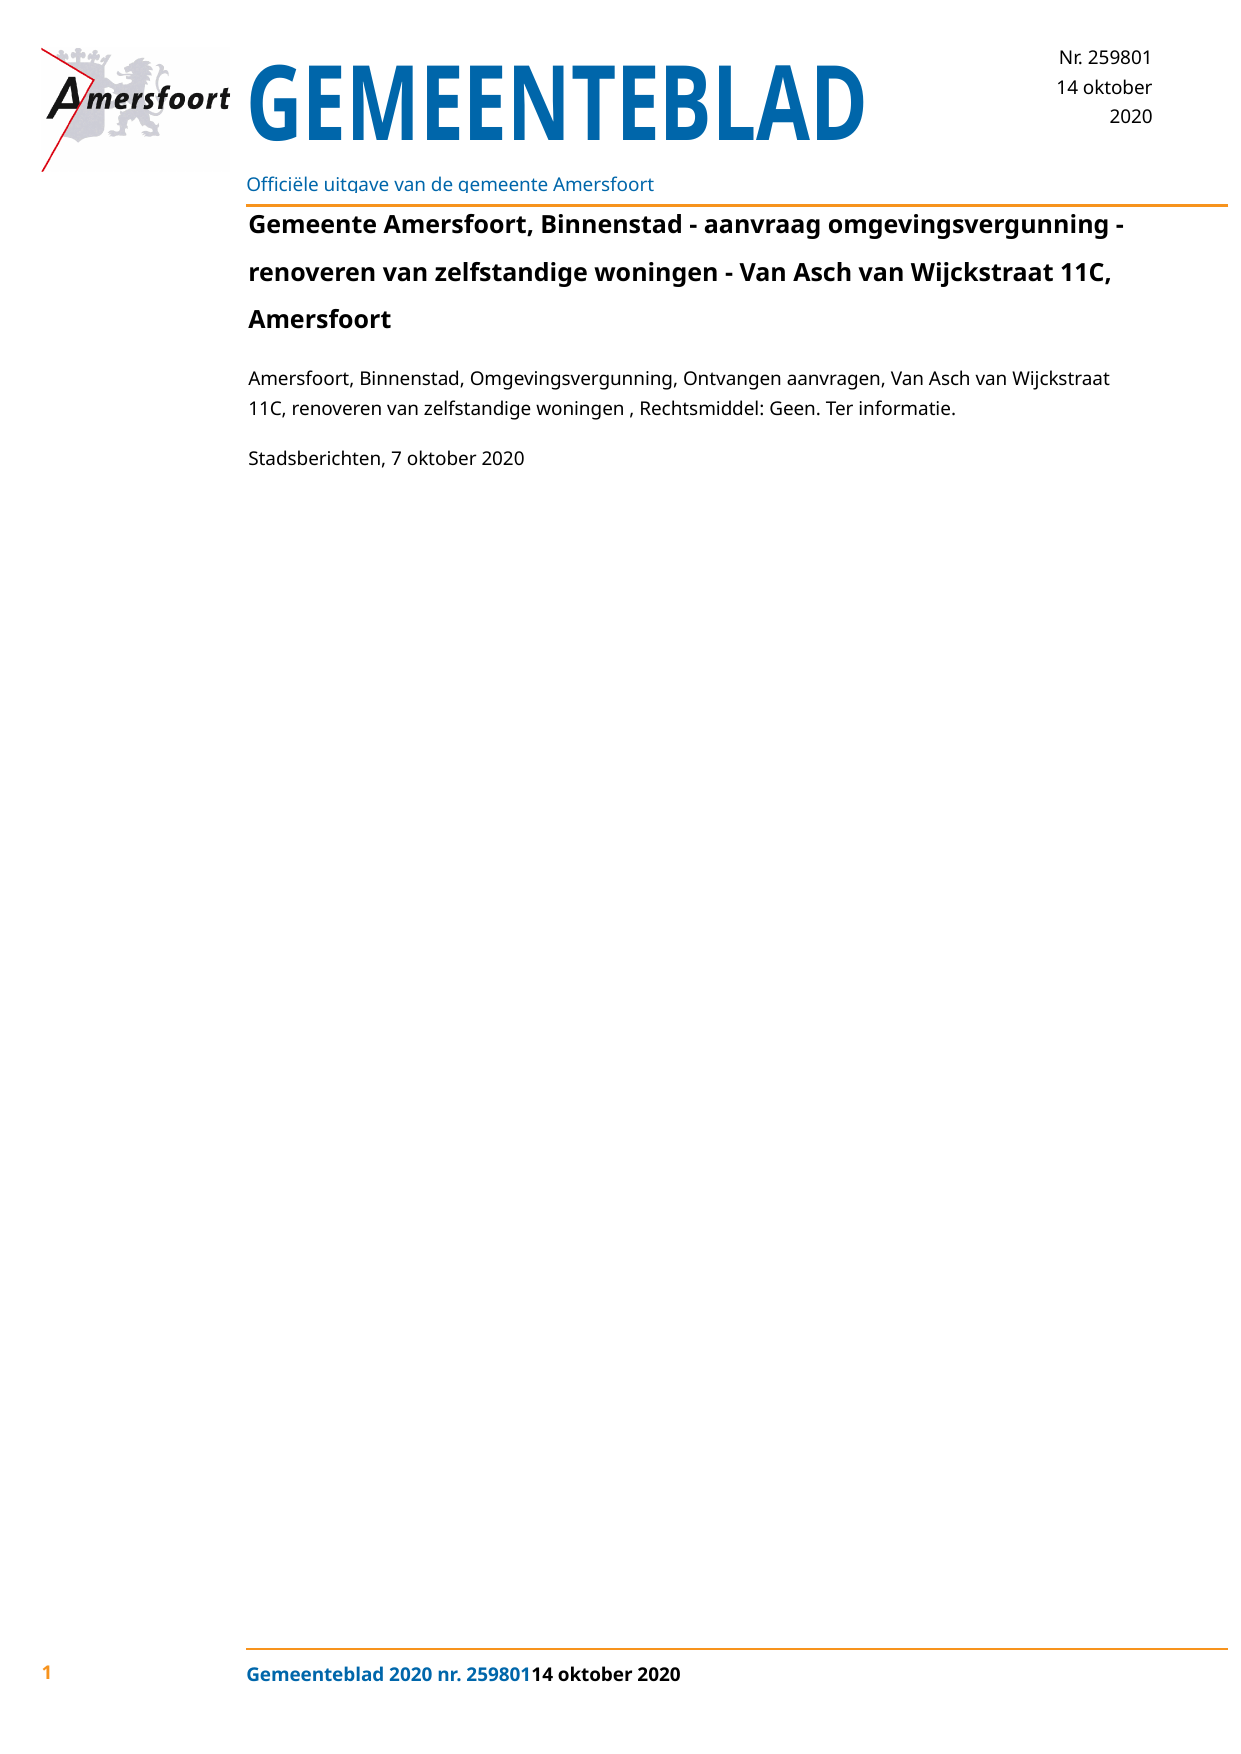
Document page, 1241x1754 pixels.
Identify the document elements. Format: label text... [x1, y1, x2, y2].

text Stadsberichten, 7 oktober 2020 [248, 446, 1152, 471]
picture [41, 47, 231, 172]
text Amersfoort, Binnenstad, Omgevingsvergunning, Ontvangen aanvragen, Van Asch van Wijckstraat 11C, renoveren van zelfstandige woningen , Rechtsmiddel: Geen. Ter informatie. [248, 366, 1152, 421]
text Gemeente Amersfoort, Binnenstad - aanvraag omgevingsvergunning - renoveren van zelfstandige woningen - Van Asch van Wijckstraat 11C, Amersfoort [248, 207, 1152, 336]
